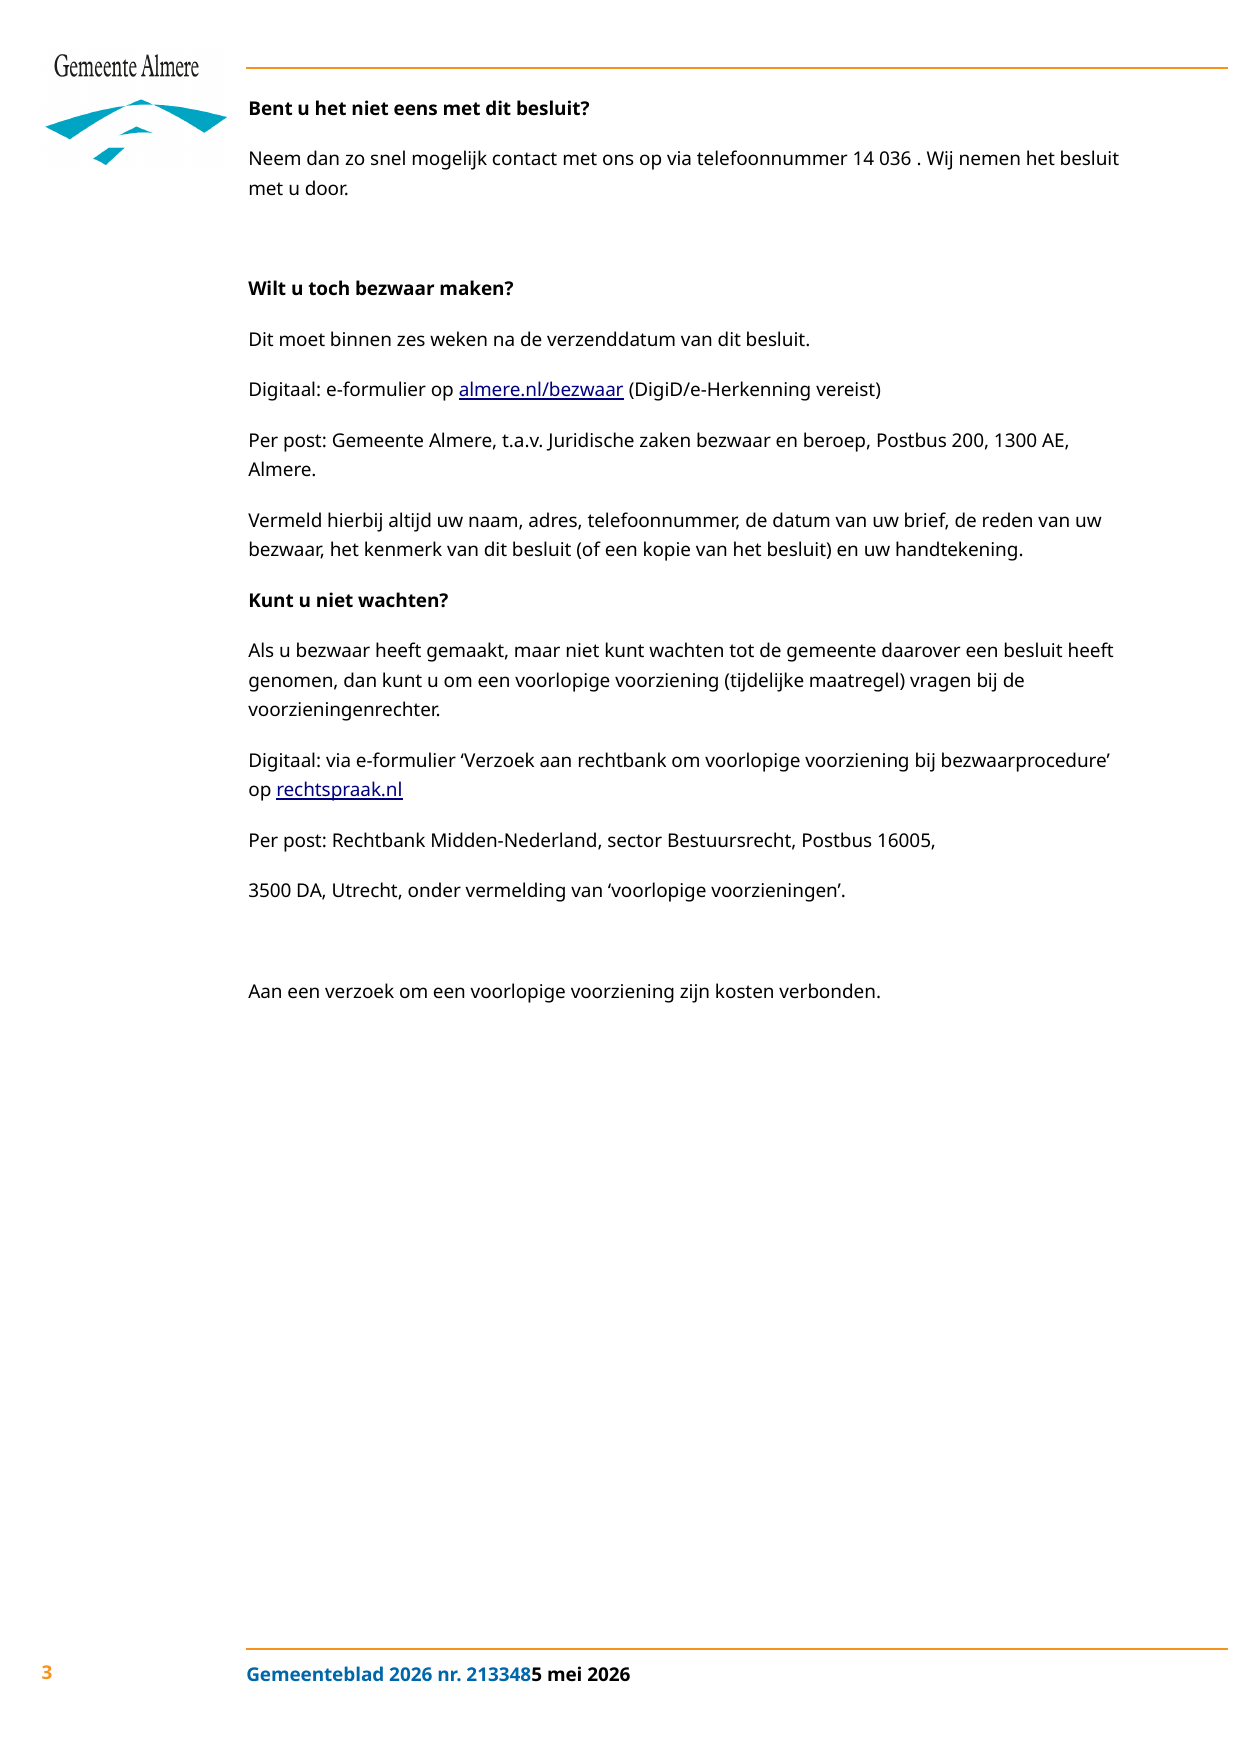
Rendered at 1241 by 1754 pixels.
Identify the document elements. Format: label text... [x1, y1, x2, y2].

text Per post: Rechtbank Midden-Nederland, sector Bestuursrecht, Postbus 16005, [248, 827, 1152, 853]
text Digitaal: e-formulier op almere.nl/bezwaar (DigiD/e-Herkenning vereist) [248, 376, 1152, 402]
text Vermeld hierbij altijd uw naam, adres, telefoonnummer, de datum van uw brief, de reden van uw bezwaar, het kenmerk van dit besluit (of een kopie van het besluit) en uw handtekening. [248, 507, 1152, 562]
text Digitaal: via e-formulier ‘Verzoek aan rechtbank om voorlopige voorziening bij bezwaarprocedure’ op rechtspraak.nl [248, 747, 1152, 802]
text Kunt u niet wachten? [248, 587, 1152, 613]
text Neem dan zo snel mogelijk contact met ons op via telefoonnummer 14 036 . Wij nemen het besluit met u door. [248, 145, 1152, 201]
text Dit moet binnen zes weken na de verzenddatum van dit besluit. [248, 326, 1152, 352]
text 3500 DA, Utrecht, onder vermelding van ‘voorlopige voorzieningen’. [248, 877, 1152, 903]
text Bent u het niet eens met dit besluit? [248, 95, 1152, 121]
text Per post: Gemeente Almere, t.a.v. Juridische zaken bezwaar en beroep, Postbus 200, 1300 AE, Almere. [248, 427, 1152, 482]
picture [41, 47, 231, 172]
text Aan een verzoek om een voorlopige voorziening zijn kosten verbonden. [248, 978, 1152, 1004]
text Wilt u toch bezwaar maken? [248, 276, 1152, 301]
text Als u bezwaar heeft gemaakt, maar niet kunt wachten tot de gemeente daarover een besluit heeft genomen, dan kunt u om een voorlopige voorziening (tijdelijke maatregel) vragen bij de voorzieningenrechter. [248, 637, 1152, 722]
